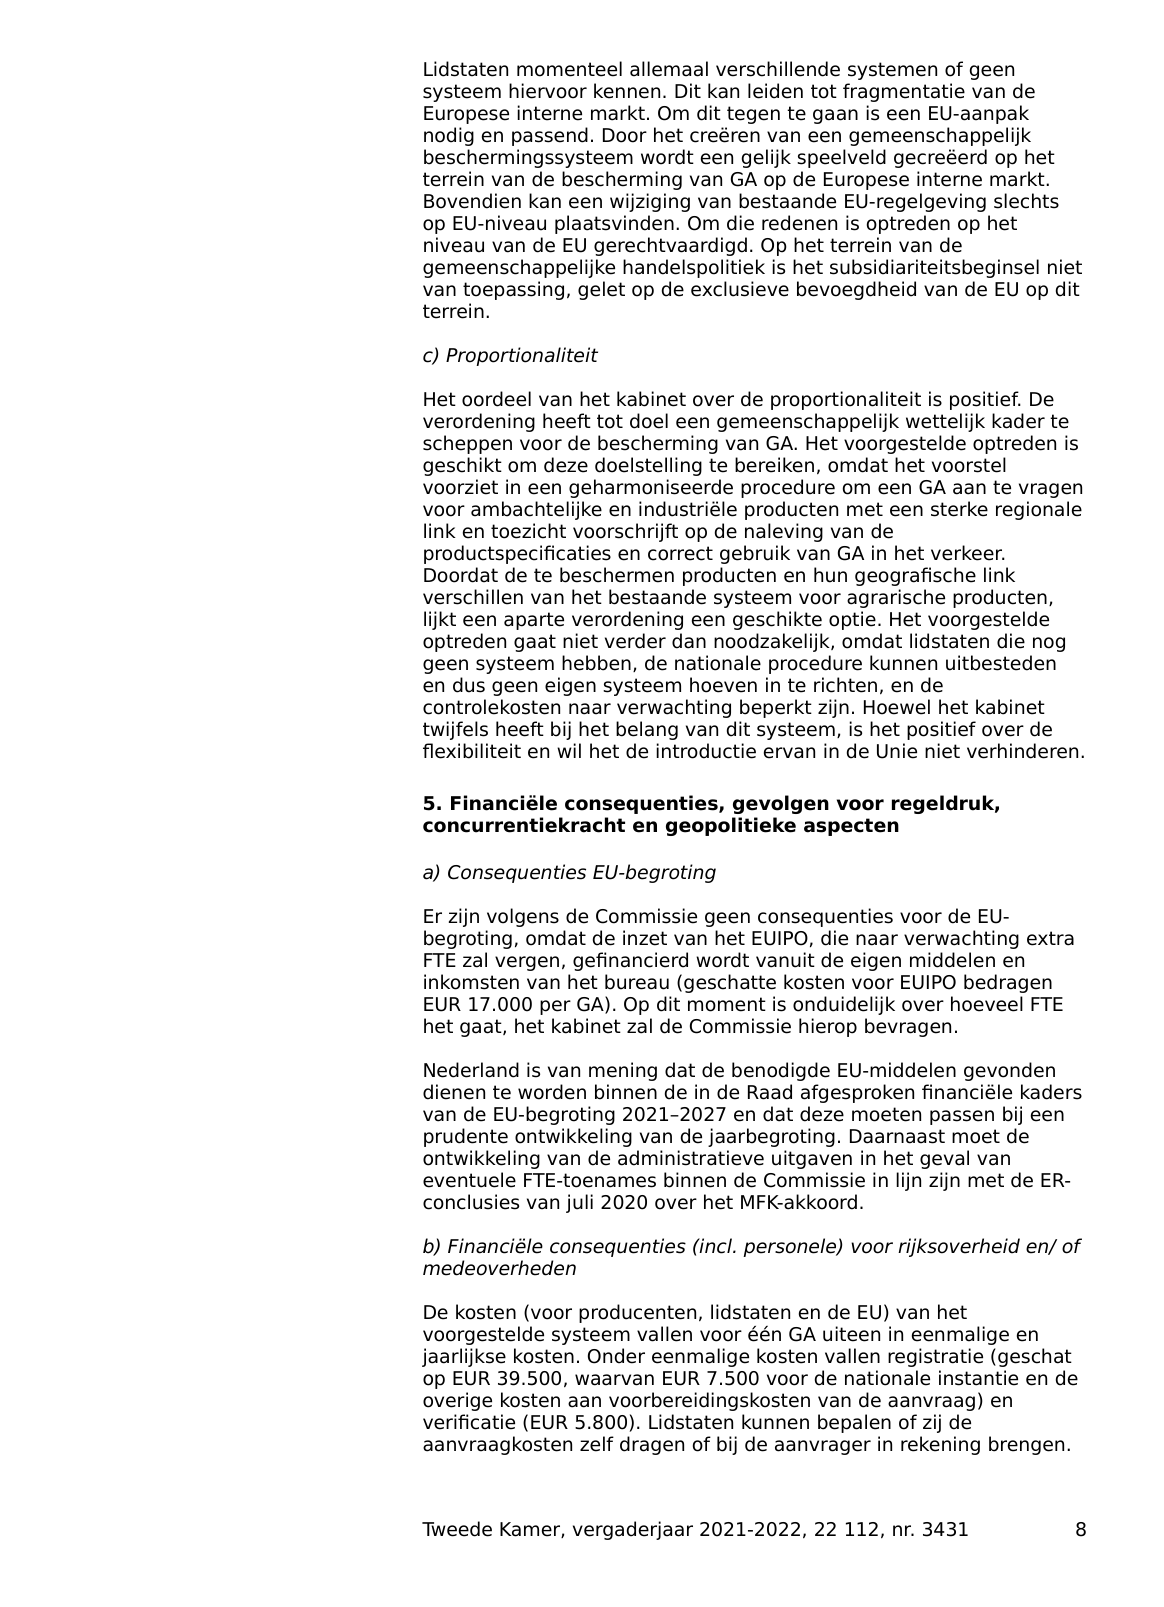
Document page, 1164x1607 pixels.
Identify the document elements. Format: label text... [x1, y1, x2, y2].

text De kosten (voor producenten, lidstaten en de EU) van het voorgestelde systeem vallen voor één GA uiteen in eenmalige en jaarlijkse kosten. Onder eenmalige kosten vallen registratie (geschat op EUR 39.500, waarvan EUR 7.500 voor de nationale instantie en de overige kosten aan voorbereidingskosten van de aanvraag) en verificatie (EUR 5.800). Lidstaten kunnen bepalen of zij de aanvraagkosten zelf dragen of bij de aanvrager in rekening brengen. [422, 1302, 1087, 1456]
text Nederland is van mening dat de benodigde EU-middelen gevonden dienen te worden binnen de in de Raad afgesproken financiële kaders van de EU-begroting 2021–2027 en dat deze moeten passen bij een prudente ontwikkeling van de jaarbegroting. Daarnaast moet de ontwikkeling van de administratieve uitgaven in het geval van eventuele FTE-toenames binnen de Commissie in lijn zijn met de ER-conclusies van juli 2020 over het MFK-akkoord. [422, 1060, 1087, 1214]
subtitle b) Financiële consequenties (incl. personele) voor rijksoverheid en/ of medeoverheden [422, 1236, 1087, 1280]
text Er zijn volgens de Commissie geen consequenties voor de EU-begroting, omdat de inzet van het EUIPO, die naar verwachting extra FTE zal vergen, gefinancierd wordt vanuit de eigen middelen en inkomsten van het bureau (geschatte kosten voor EUIPO bedragen EUR 17.000 per GA). Op dit moment is onduidelijk over hoeveel FTE het gaat, het kabinet zal de Commissie hierop bevragen. [422, 906, 1087, 1038]
subtitle c) Proportionaliteit [422, 345, 1087, 367]
text Lidstaten momenteel allemaal verschillende systemen of geen systeem hiervoor kennen. Dit kan leiden tot fragmentatie van de Europese interne markt. Om dit tegen te gaan is een EU-aanpak nodig en passend. Door het creëren van een gemeenschappelijk beschermingssysteem wordt een gelijk speelveld gecreëerd op het terrein van de bescherming van GA op de Europese interne markt. Bovendien kan een wijziging van bestaande EU-regelgeving slechts op EU-niveau plaatsvinden. Om die redenen is optreden op het niveau van de EU gerechtvaardigd. Op het terrein van de gemeenschappelijke handelspolitiek is het subsidiariteitsbeginsel niet van toepassing, gelet op de exclusieve bevoegdheid van de EU op dit terrein. [422, 59, 1087, 323]
text Het oordeel van het kabinet over de proportionaliteit is positief. De verordening heeft tot doel een gemeenschappelijk wettelijk kader te scheppen voor de bescherming van GA. Het voorgestelde optreden is geschikt om deze doelstelling te bereiken, omdat het voorstel voorziet in een geharmoniseerde procedure om een GA aan te vragen voor ambachtelijke en industriële producten met een sterke regionale link en toezicht voorschrijft op de naleving van de productspecificaties en correct gebruik van GA in het verkeer. Doordat de te beschermen producten en hun geografische link verschillen van het bestaande systeem voor agrarische producten, lijkt een aparte verordening een geschikte optie. Het voorgestelde optreden gaat niet verder dan noodzakelijk, omdat lidstaten die nog geen systeem hebben, de nationale procedure kunnen uitbesteden en dus geen eigen systeem hoeven in te richten, en de controlekosten naar verwachting beperkt zijn. Hoewel het kabinet twijfels heeft bij het belang van dit systeem, is het positief over de flexibiliteit en wil het de introductie ervan in de Unie niet verhinderen. [422, 389, 1087, 763]
subtitle 5. Financiële consequenties, gevolgen voor regeldruk, concurrentiekracht en geopolitieke aspecten [422, 793, 1087, 837]
subtitle a) Consequenties EU-begroting [422, 862, 1087, 884]
